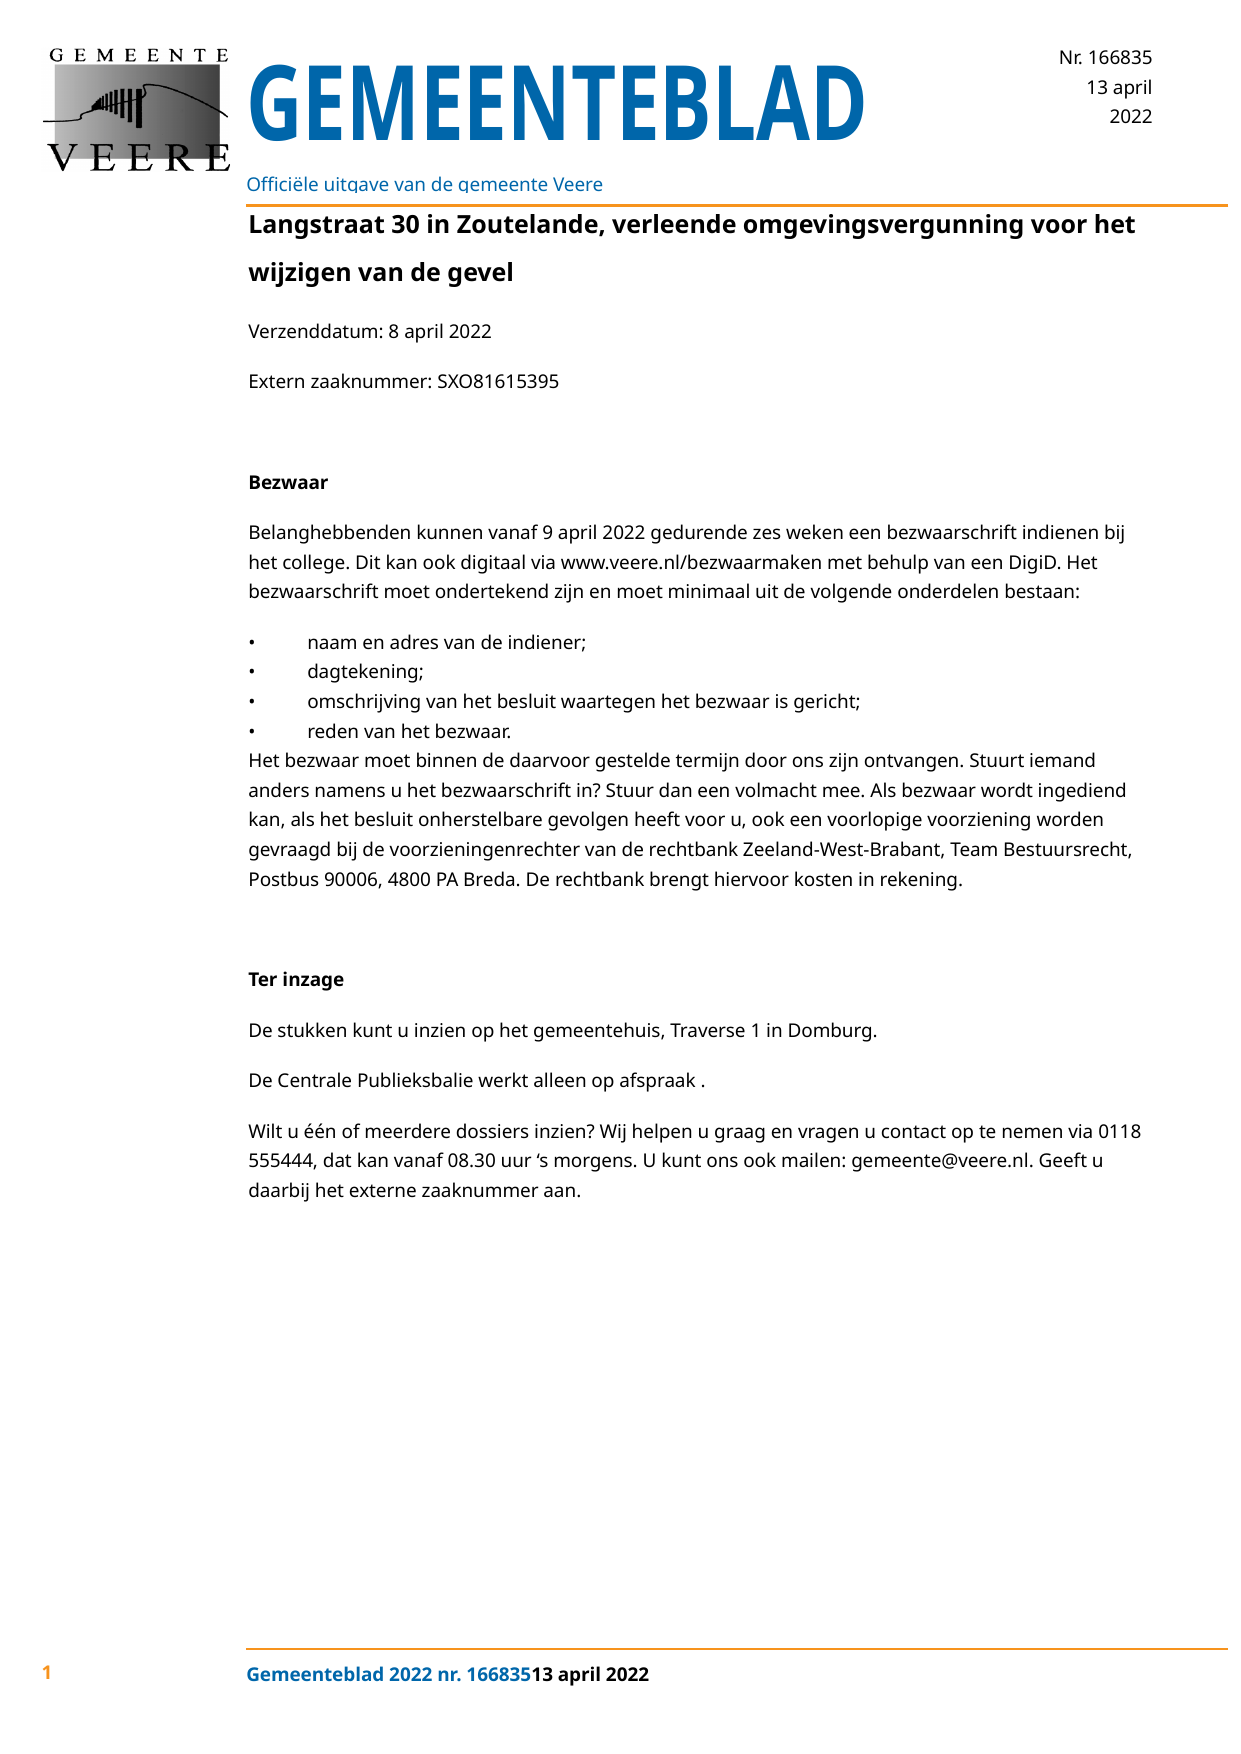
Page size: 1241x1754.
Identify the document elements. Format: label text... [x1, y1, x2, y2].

text Verzenddatum: 8 april 2022 [248, 318, 1152, 344]
text Ter inzage [248, 967, 1152, 992]
text De stukken kunt u inzien op het gemeentehuis, Traverse 1 in Domburg. [248, 1017, 1152, 1043]
text Bezwaar [248, 469, 1152, 495]
list naam en adres van de indiener; [248, 629, 1152, 655]
picture [41, 47, 231, 172]
list dagtekening; [248, 659, 1152, 684]
text Het bezwaar moet binnen de daarvoor gestelde termijn door ons zijn ontvangen. Stuurt iemand anders namens u het bezwaarschrift in? Stuur dan een volmacht mee. Als bezwaar wordt ingediend kan, als het besluit onherstelbare gevolgen heeft voor u, ook een voorlopige voorziening worden gevraagd bij de voorzieningenrechter van de rechtbank Zeeland-West-Brabant, Team Bestuursrecht, Postbus 90006, 4800 PA Breda. De rechtbank brengt hiervoor kosten in rekening. [248, 747, 1152, 892]
text De Centrale Publieksbalie werkt alleen op afspraak . [248, 1067, 1152, 1093]
list omschrijving van het besluit waartegen het bezwaar is gericht; [248, 688, 1152, 714]
text Wilt u één of meerdere dossiers inzien? Wij helpen u graag en vragen u contact op te nemen via 0118 555444, dat kan vanaf 08.30 uur ‘s morgens. U kunt ons ook mailen: gemeente@veere.nl. Geeft u daarbij het externe zaaknummer aan. [248, 1118, 1152, 1203]
list reden van het bezwaar. [248, 718, 1152, 744]
text Langstraat 30 in Zoutelande, verleende omgevingsvergunning voor het wijzigen van de gevel [248, 207, 1152, 288]
text Belanghebbenden kunnen vanaf 9 april 2022 gedurende zes weken een bezwaarschrift indienen bij het college. Dit kan ook digitaal via www.veere.nl/bezwaarmaken met behulp van een DigiD. Het bezwaarschrift moet ondertekend zijn en moet minimaal uit de volgende onderdelen bestaan: [248, 519, 1152, 604]
text Extern zaaknummer: SXO81615395 [248, 368, 1152, 394]
